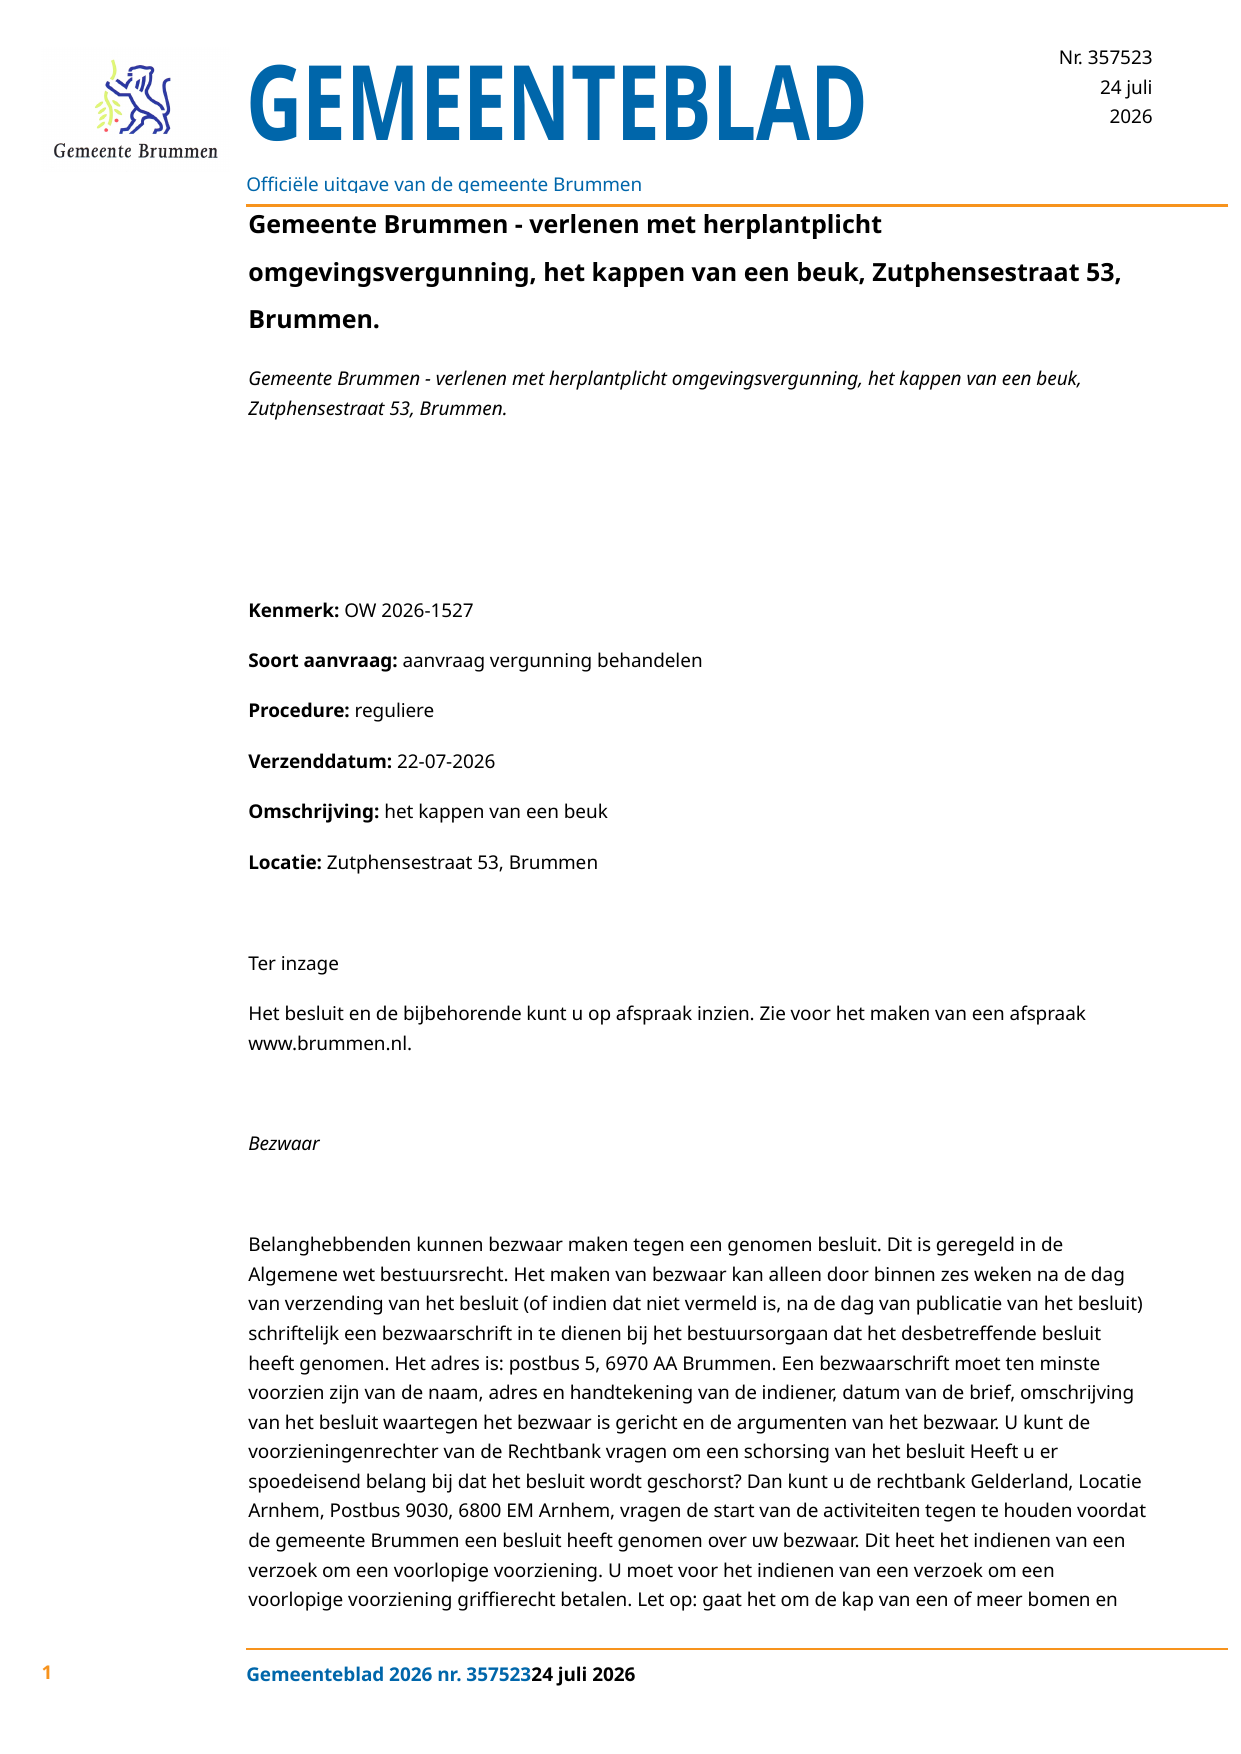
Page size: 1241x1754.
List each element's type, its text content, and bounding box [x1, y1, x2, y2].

picture [41, 47, 231, 172]
text Verzenddatum: 22-07-2026 [248, 748, 1152, 774]
text Bezwaar [248, 1131, 1152, 1156]
text Procedure: reguliere [248, 698, 1152, 723]
text Gemeente Brummen - verlenen met herplantplicht omgevingsvergunning, het kappen van een beuk, Zutphensestraat 53, Brummen. [248, 207, 1152, 336]
text Soort aanvraag: aanvraag vergunning behandelen [248, 647, 1152, 673]
text Omschrijving: het kappen van een beuk [248, 798, 1152, 824]
text Gemeente Brummen - verlenen met herplantplicht omgevingsvergunning, het kappen van een beuk, Zutphensestraat 53, Brummen. [248, 366, 1152, 421]
text Locatie: Zutphensestraat 53, Brummen [248, 849, 1152, 874]
text Het besluit en de bijbehorende kunt u op afspraak inzien. Zie voor het maken van een afspraak www.brummen.nl. [248, 1000, 1152, 1055]
text Ter inzage [248, 950, 1152, 975]
text Kenmerk: OW 2026-1527 [248, 597, 1152, 622]
text Belanghebbenden kunnen bezwaar maken tegen een genomen besluit. Dit is geregeld in de Algemene wet bestuursrecht. Het maken van bezwaar kan alleen door binnen zes weken na de dag van verzending van het besluit (of indien dat niet vermeld is, na de dag van publicatie van het besluit) schriftelijk een bezwaarschrift in te dienen bij het bestuursorgaan dat het desbetreffende besluit heeft genomen. Het adres is: postbus 5, 6970 AA Brummen. Een bezwaarschrift moet ten minste voorzien zijn van de naam, adres en handtekening van de indiener, datum van de brief, omschrijving van het besluit waartegen het bezwaar is gericht en de argumenten van het bezwaar. U kunt de voorzieningenrechter van de Rechtbank vragen om een schorsing van het besluit Heeft u er spoedeisend belang bij dat het besluit wordt geschorst? Dan kunt u de rechtbank Gelderland, Locatie Arnhem, Postbus 9030, 6800 EM Arnhem, vragen de start van de activiteiten tegen te houden voordat de gemeente Brummen een besluit heeft genomen over uw bezwaar. Dit heet het indienen van een verzoek om een voorlopige voorziening. U moet voor het indienen van een verzoek om een voorlopige voorziening griffierecht betalen. Let op: gaat het om de kap van een of meer bomen en [248, 1231, 1152, 1612]
